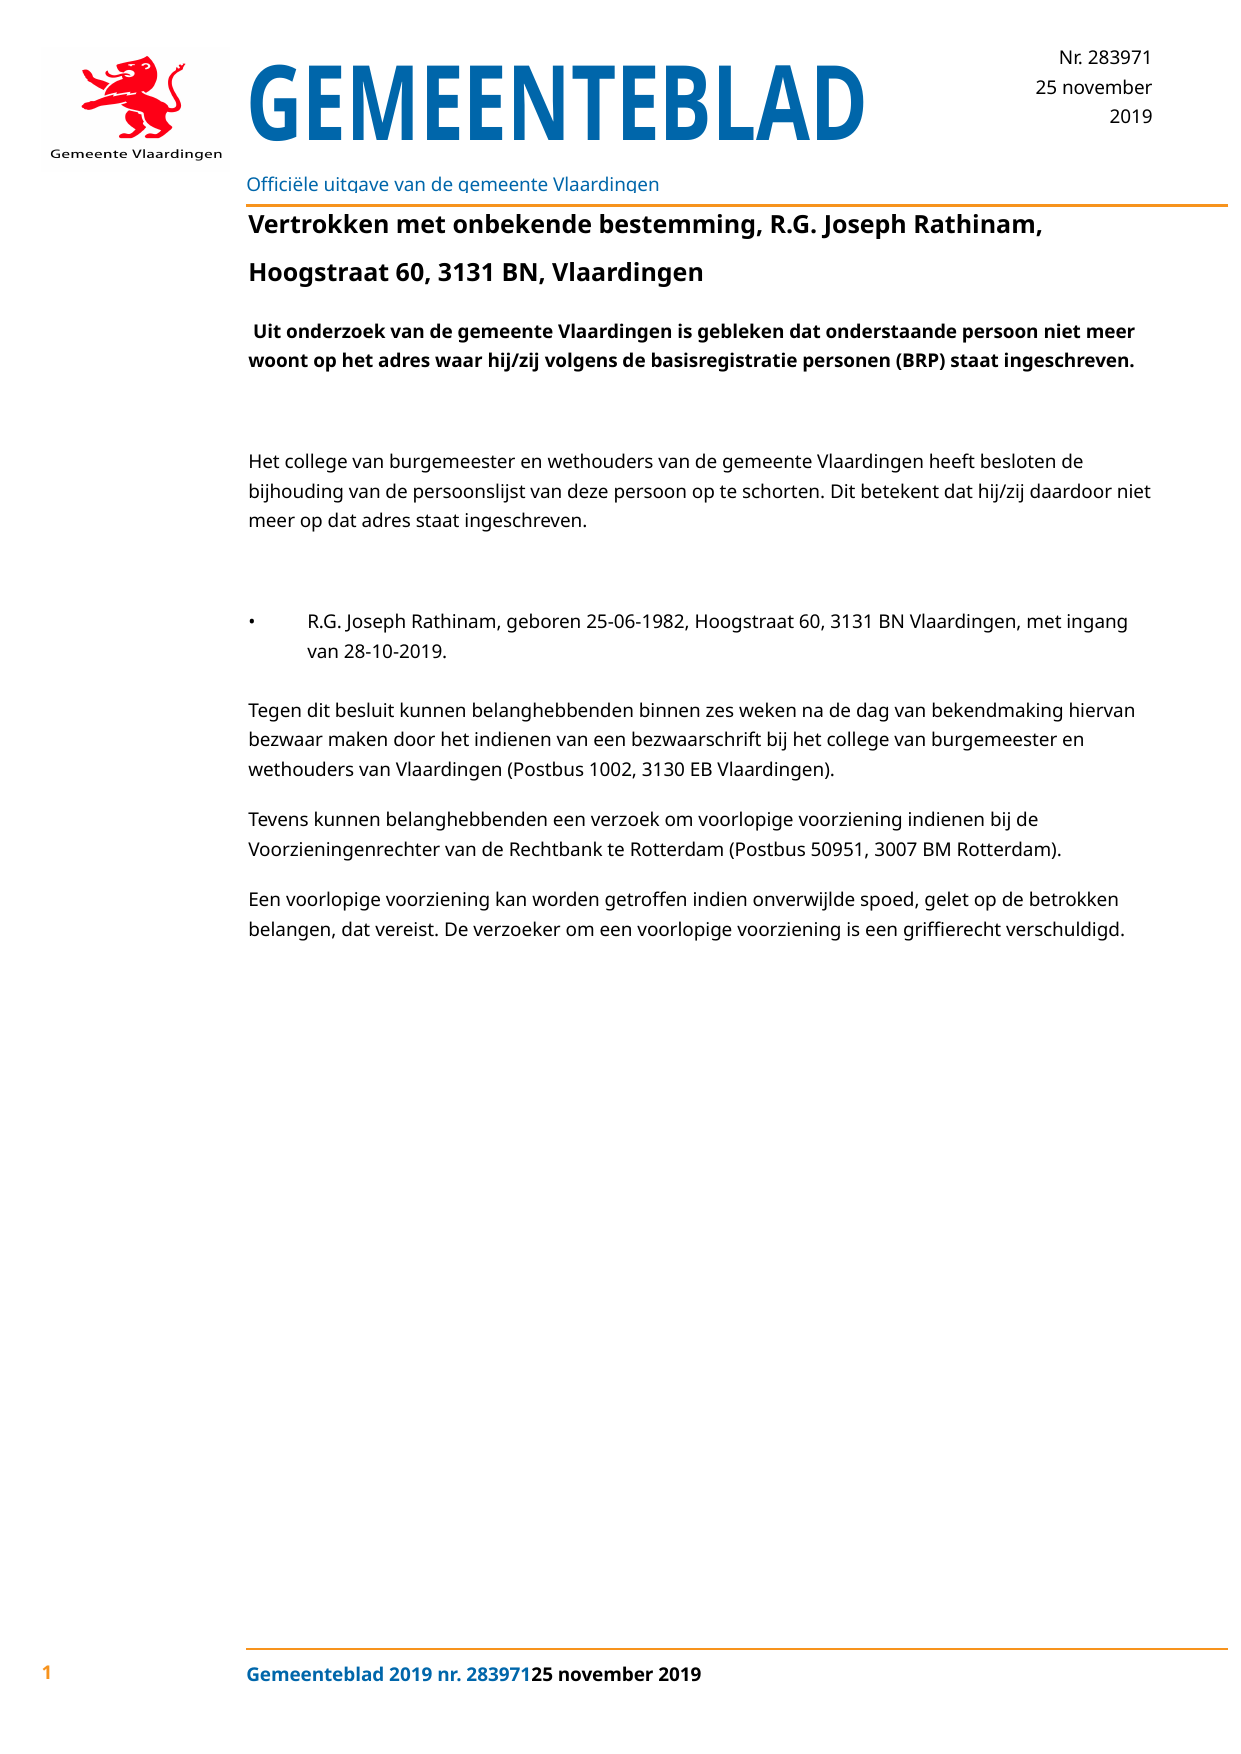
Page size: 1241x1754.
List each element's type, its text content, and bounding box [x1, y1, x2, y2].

text Tegen dit besluit kunnen belanghebbenden binnen zes weken na de dag van bekendmaking hiervan bezwaar maken door het indienen van een bezwaarschrift bij het college van burgemeester en wethouders van Vlaardingen (Postbus 1002, 3130 EB Vlaardingen). [248, 697, 1152, 782]
text Vertrokken met onbekende bestemming, R.G. Joseph Rathinam, Hoogstraat 60, 3131 BN, Vlaardingen [248, 207, 1152, 288]
list R.G. Joseph Rathinam, geboren 25-06-1982, Hoogstraat 60, 3131 BN Vlaardingen, met ingang van 28-10-2019. [248, 608, 1152, 664]
text Het college van burgemeester en wethouders van de gemeente Vlaardingen heeft besloten de bijhouding van de persoonslijst van deze persoon op te schorten. Dit betekent dat hij/zij daardoor niet meer op dat adres staat ingeschreven. [248, 448, 1152, 533]
text Een voorlopige voorziening kan worden getroffen indien onverwijlde spoed, gelet op de betrokken belangen, dat vereist. De verzoeker om een voorlopige voorziening is een griffierecht verschuldigd. [248, 887, 1152, 942]
text Uit onderzoek van de gemeente Vlaardingen is gebleken dat onderstaande persoon niet meer woont op het adres waar hij/zij volgens de basisregistratie personen (BRP) staat ingeschreven. [248, 318, 1152, 373]
text Tevens kunnen belanghebbenden een verzoek om voorlopige voorziening indienen bij de Voorzieningenrechter van de Rechtbank te Rotterdam (Postbus 50951, 3007 BM Rotterdam). [248, 807, 1152, 862]
picture [41, 47, 231, 172]
